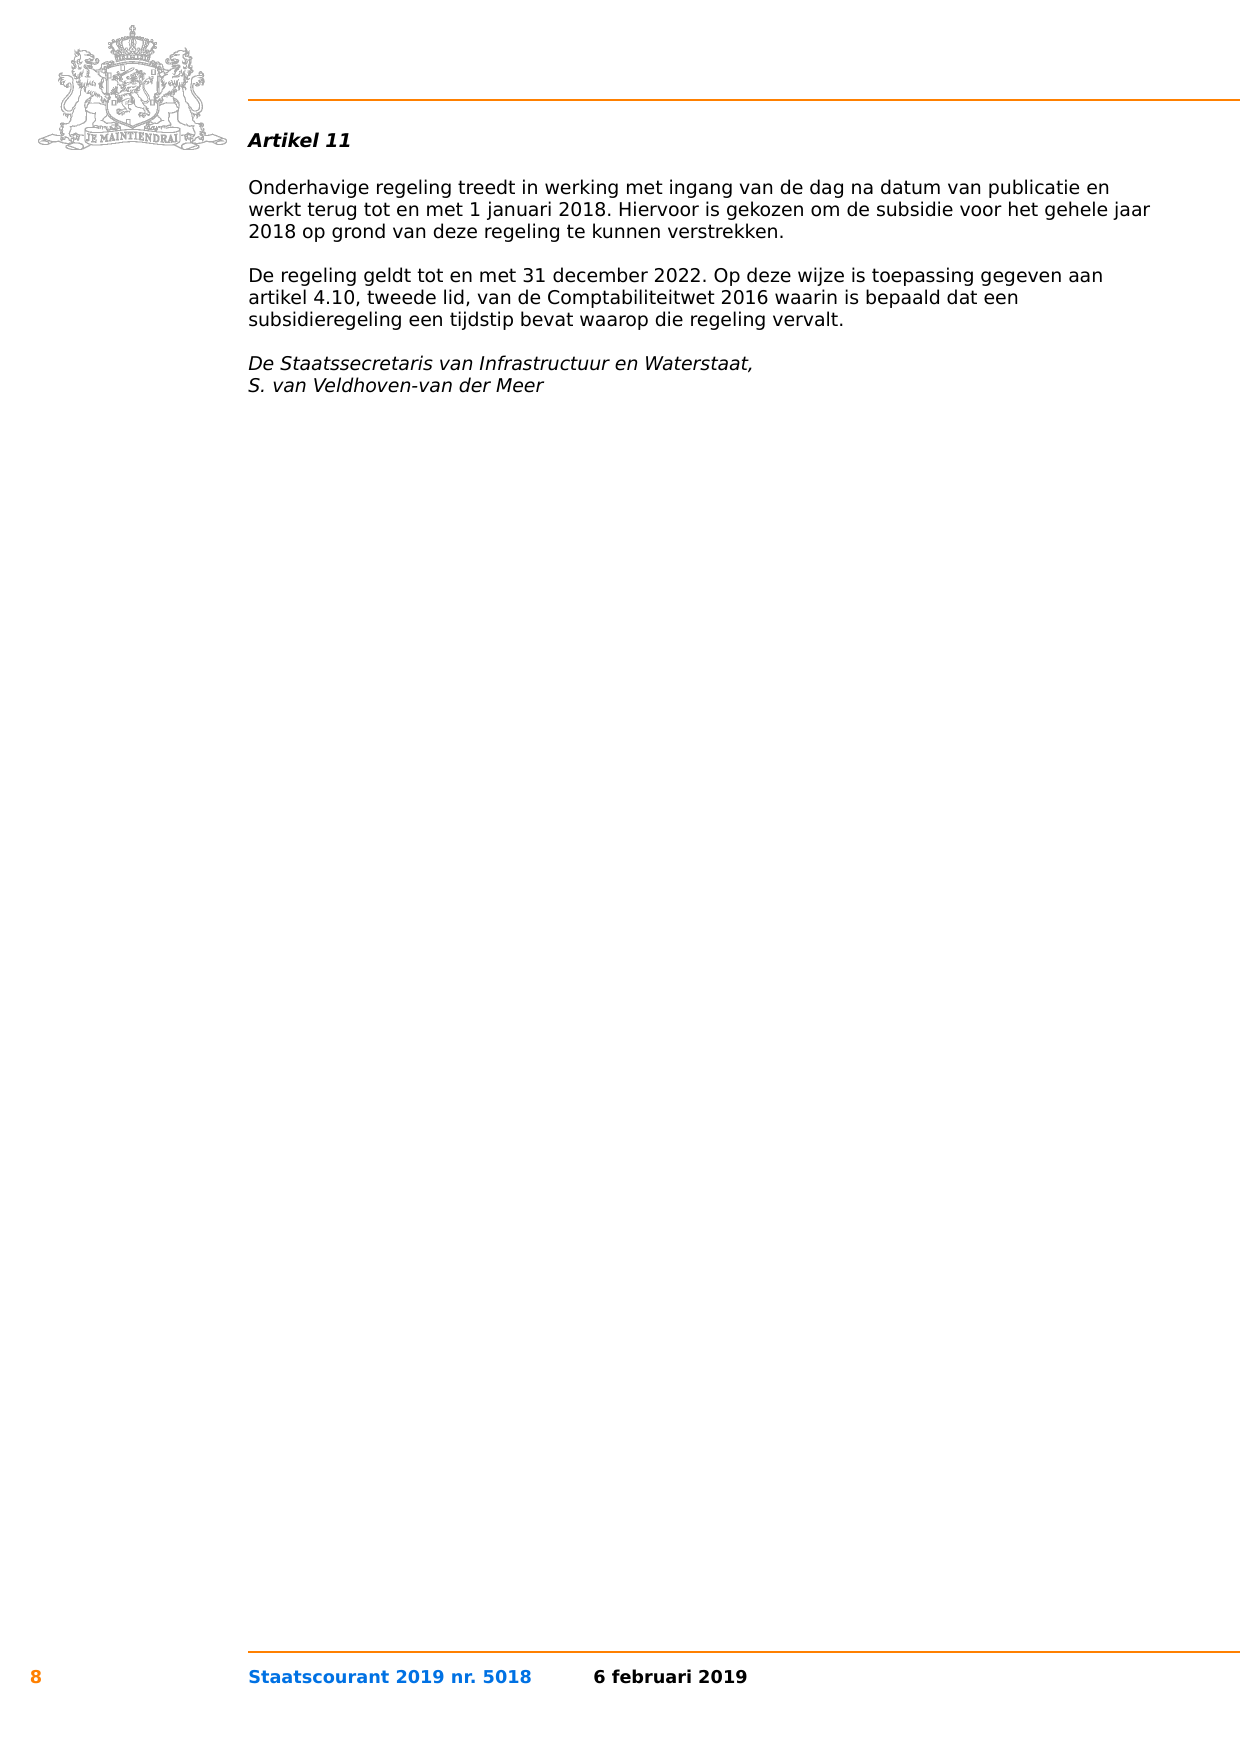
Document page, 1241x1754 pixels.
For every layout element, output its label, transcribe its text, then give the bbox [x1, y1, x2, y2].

picture [38, 25, 227, 150]
text De Staatssecretaris van Infrastructuur en Waterstaat, S. van Veldhoven-van der Meer [248, 352, 1163, 396]
subtitle Artikel 11 [248, 130, 1163, 152]
text Onderhavige regeling treedt in werking met ingang van de dag na datum van publicatie en werkt terug tot en met 1 januari 2018. Hiervoor is gekozen om de subsidie voor het gehele jaar 2018 op grond van deze regeling te kunnen verstrekken. [248, 177, 1163, 243]
text De regeling geldt tot en met 31 december 2022. Op deze wijze is toepassing gegeven aan artikel 4.10, tweede lid, van de Comptabiliteitwet 2016 waarin is bepaald dat een subsidieregeling een tijdstip bevat waarop die regeling vervalt. [248, 265, 1163, 331]
